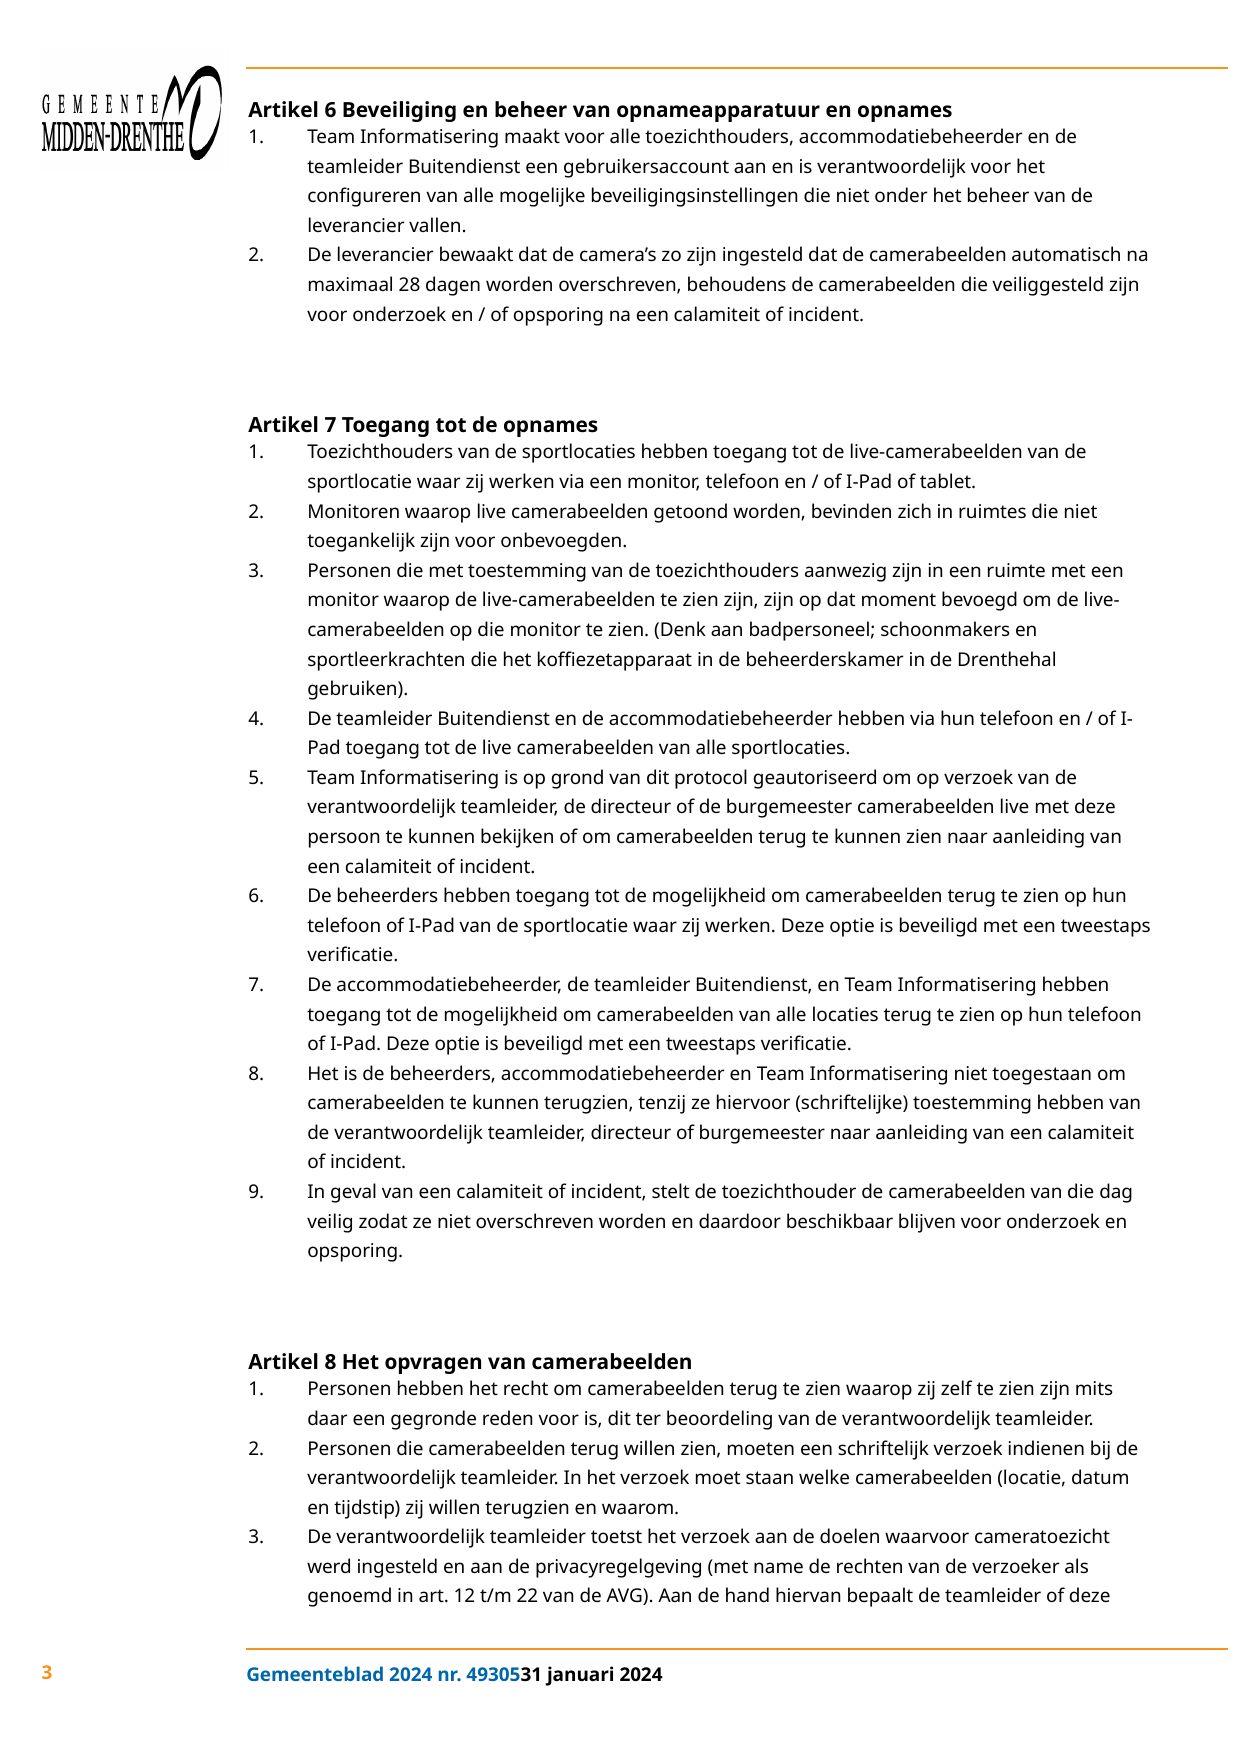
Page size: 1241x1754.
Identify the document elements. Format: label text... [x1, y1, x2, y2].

list De accommodatiebeheerder, de teamleider Buitendienst, en Team Informatisering hebben toegang tot de mogelijkheid om camerabeelden van alle locaties terug te zien op hun telefoon of I-Pad. Deze optie is beveiligd met een tweestaps verificatie. [248, 971, 1152, 1056]
list De verantwoordelijk teamleider toetst het verzoek aan de doelen waarvoor cameratoezicht werd ingesteld en aan de privacyregelgeving (met name de rechten van de verzoeker als genoemd in art. 12 t/m 22 van de AVG). Aan de hand hiervan bepaalt de teamleider of deze [248, 1523, 1152, 1608]
list Team Informatisering is op grond van dit protocol geautoriseerd om op verzoek van de verantwoordelijk teamleider, de directeur of de burgemeester camerabeelden live met deze persoon te kunnen bekijken of om camerabeelden terug te kunnen zien naar aanleiding van een calamiteit of incident. [248, 764, 1152, 879]
list Personen die camerabeelden terug willen zien, moeten een schriftelijk verzoek indienen bij de verantwoordelijk teamleider. In het verzoek moet staan welke camerabeelden (locatie, datum en tijdstip) zij willen terugzien en waarom. [248, 1435, 1152, 1519]
list Team Informatisering maakt voor alle toezichthouders, accommodatiebeheerder en de teamleider Buitendienst een gebruikersaccount aan en is verantwoordelijk voor het configureren van alle mogelijke beveiligingsinstellingen die niet onder het beheer van de leverancier vallen. [248, 123, 1152, 238]
list In geval van een calamiteit of incident, stelt de toezichthouder de camerabeelden van die dag veilig zodat ze niet overschreven worden en daardoor beschikbaar blijven voor onderzoek en opsporing. [248, 1178, 1152, 1263]
picture [41, 47, 231, 172]
list Monitoren waarop live camerabeelden getoond worden, bevinden zich in ruimtes die niet toegankelijk zijn voor onbevoegden. [248, 498, 1152, 553]
text Artikel 7 Toegang tot de opnames [248, 410, 1152, 439]
list De beheerders hebben toegang tot de mogelijkheid om camerabeelden terug te zien op hun telefoon of I-Pad van de sportlocatie waar zij werken. Deze optie is beveiligd met een tweestaps verificatie. [248, 882, 1152, 967]
list Personen die met toestemming van de toezichthouders aanwezig zijn in een ruimte met een monitor waarop de live-camerabeelden te zien zijn, zijn op dat moment bevoegd om de live-camerabeelden op die monitor te zien. (Denk aan badpersoneel; schoonmakers en sportleerkrachten die het koffiezetapparaat in de beheerderskamer in de Drenthehal gebruiken). [248, 557, 1152, 701]
list Het is de beheerders, accommodatiebeheerder en Team Informatisering niet toegestaan om camerabeelden te kunnen terugzien, tenzij ze hiervoor (schriftelijke) toestemming hebben van de verantwoordelijk teamleider, directeur of burgemeester naar aanleiding van een calamiteit of incident. [248, 1060, 1152, 1174]
list De leverancier bewaakt dat de camera’s zo zijn ingesteld dat de camerabeelden automatisch na maximaal 28 dagen worden overschreven, behoudens de camerabeelden die veiliggesteld zijn voor onderzoek en / of opsporing na een calamiteit of incident. [248, 242, 1152, 326]
text Artikel 6 Beveiliging en beheer van opnameapparatuur en opnames [248, 95, 1152, 123]
list Toezichthouders van de sportlocaties hebben toegang tot de live-camerabeelden van de sportlocatie waar zij werken via een monitor, telefoon en / of I-Pad of tablet. [248, 439, 1152, 494]
text Artikel 8 Het opvragen van camerabeelden [248, 1347, 1152, 1376]
list De teamleider Buitendienst en de accommodatiebeheerder hebben via hun telefoon en / of I-Pad toegang tot de live camerabeelden van alle sportlocaties. [248, 705, 1152, 760]
list Personen hebben het recht om camerabeelden terug te zien waarop zij zelf te zien zijn mits daar een gegronde reden voor is, dit ter beoordeling van de verantwoordelijk teamleider. [248, 1376, 1152, 1431]
